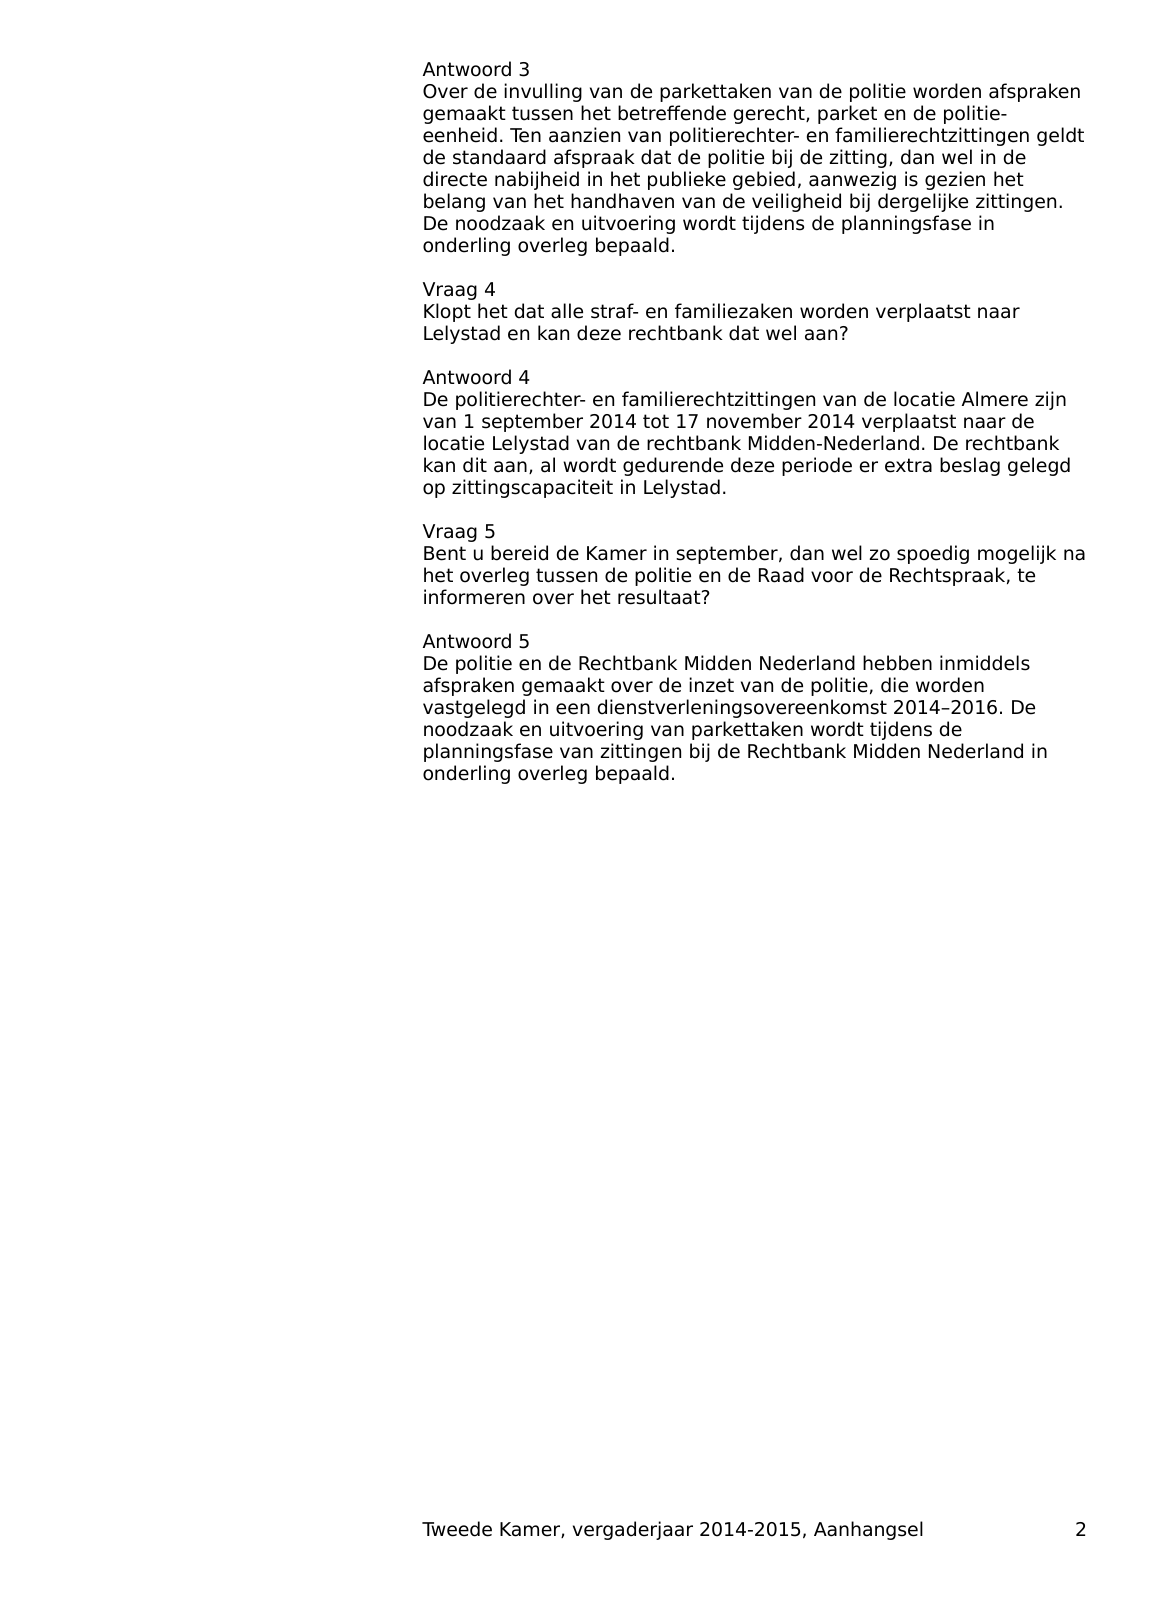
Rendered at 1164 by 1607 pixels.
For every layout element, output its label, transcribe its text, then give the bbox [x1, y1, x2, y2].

text Antwoord 4 [422, 367, 1087, 389]
text Vraag 4 [422, 279, 1087, 301]
text Antwoord 3 [422, 59, 1087, 81]
text Over de invulling van de parkettaken van de politie worden afspraken gemaakt tussen het betreffende gerecht, parket en de politie-eenheid. Ten aanzien van politierechter- en familierechtzittingen geldt de standaard afspraak dat de politie bij de zitting, dan wel in de directe nabijheid in het publieke gebied, aanwezig is gezien het belang van het handhaven van de veiligheid bij dergelijke zittingen. De noodzaak en uitvoering wordt tijdens de planningsfase in onderling overleg bepaald. [422, 81, 1087, 257]
text Vraag 5 [422, 521, 1087, 543]
text De politierechter- en familierechtzittingen van de locatie Almere zijn van 1 september 2014 tot 17 november 2014 verplaatst naar de locatie Lelystad van de rechtbank Midden-Nederland. De rechtbank kan dit aan, al wordt gedurende deze periode er extra beslag gelegd op zittingscapaciteit in Lelystad. [422, 389, 1087, 499]
text Klopt het dat alle straf- en familiezaken worden verplaatst naar Lelystad en kan deze rechtbank dat wel aan? [422, 301, 1087, 345]
text De politie en de Rechtbank Midden Nederland hebben inmiddels afspraken gemaakt over de inzet van de politie, die worden vastgelegd in een dienstverleningsovereenkomst 2014–2016. De noodzaak en uitvoering van parkettaken wordt tijdens de planningsfase van zittingen bij de Rechtbank Midden Nederland in onderling overleg bepaald. [422, 653, 1087, 785]
text Antwoord 5 [422, 631, 1087, 653]
text Bent u bereid de Kamer in september, dan wel zo spoedig mogelijk na het overleg tussen de politie en de Raad voor de Rechtspraak, te informeren over het resultaat? [422, 543, 1087, 609]
